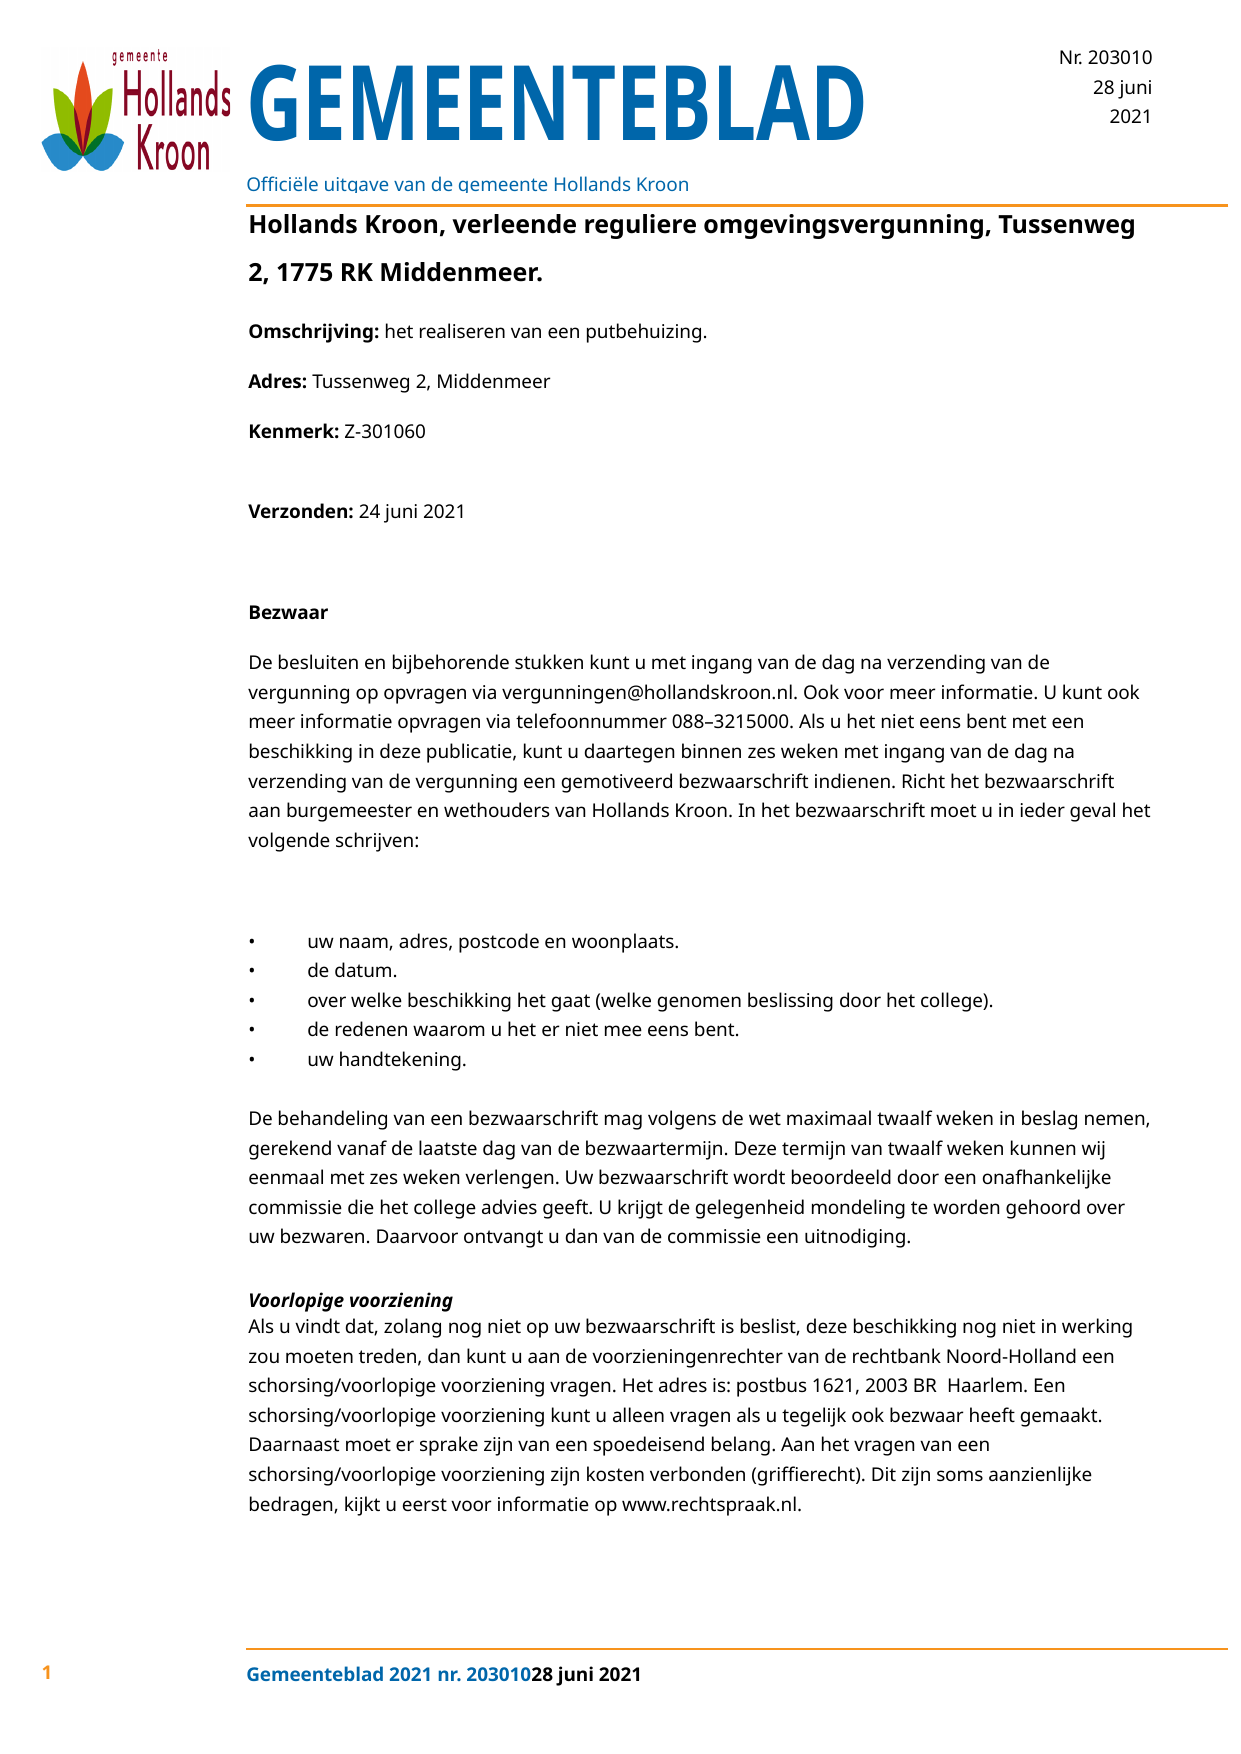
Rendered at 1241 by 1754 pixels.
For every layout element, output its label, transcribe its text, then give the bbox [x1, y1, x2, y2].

text Verzonden: 24 juni 2021 [248, 498, 1152, 524]
list de redenen waarom u het er niet mee eens bent. [248, 1017, 1152, 1042]
text Voorlopige voorziening [248, 1288, 1152, 1313]
picture [41, 47, 231, 172]
text De besluiten en bijbehorende stukken kunt u met ingang van de dag na verzending van de vergunning op opvragen via vergunningen@hollandskroon.nl. Ook voor meer informatie. U kunt ook meer informatie opvragen via telefoonnummer 088–3215000. Als u het niet eens bent met een beschikking in deze publicatie, kunt u daartegen binnen zes weken met ingang van de dag na verzending van de vergunning een gemotiveerd bezwaarschrift indienen. Richt het bezwaarschrift aan burgemeester en wethouders van Hollands Kroon. In het bezwaarschrift moet u in ieder geval het volgende schrijven: [248, 649, 1152, 853]
text Omschrijving: het realiseren van een putbehuizing. [248, 318, 1152, 344]
list de datum. [248, 957, 1152, 983]
list uw naam, adres, postcode en woonplaats. [248, 928, 1152, 953]
text Bezwaar [248, 599, 1152, 625]
list uw handtekening. [248, 1046, 1152, 1072]
text De behandeling van een bezwaarschrift mag volgens de wet maximaal twaalf weken in beslag nemen, gerekend vanaf de laatste dag van de bezwaartermijn. Deze termijn van twaalf weken kunnen wij eenmaal met zes weken verlengen. Uw bezwaarschrift wordt beoordeeld door een onafhankelijke commissie die het college advies geeft. U krijgt de gelegenheid mondeling te worden gehoord over uw bezwaren. Daarvoor ontvangt u dan van de commissie een uitnodiging. [248, 1105, 1152, 1249]
table_header [700, 469, 1152, 495]
text Kenmerk: Z-301060 [248, 419, 1152, 444]
text Als u vindt dat, zolang nog niet op uw bezwaarschrift is beslist, deze beschikking nog niet in werking zou moeten treden, dan kunt u aan de voorzieningenrechter van de rechtbank Noord-Holland een schorsing/voorlopige voorziening vragen. Het adres is: postbus 1621, 2003 BR Haarlem. Een schorsing/voorlopige voorziening kunt u alleen vragen als u tegelijk ook bezwaar heeft gemaakt. Daarnaast moet er sprake zijn van een spoedeisend belang. Aan het vragen van een schorsing/voorlopige voorziening zijn kosten verbonden (griffierecht). Dit zijn soms aanzienlijke bedragen, kijkt u eerst voor informatie op www.rechtspraak.nl. [248, 1313, 1152, 1517]
text Hollands Kroon, verleende reguliere omgevingsvergunning, Tussenweg 2, 1775 RK Middenmeer. [248, 207, 1152, 288]
table_header [248, 469, 700, 495]
text Adres: Tussenweg 2, Middenmeer [248, 368, 1152, 394]
list over welke beschikking het gaat (welke genomen beslissing door het college). [248, 987, 1152, 1013]
